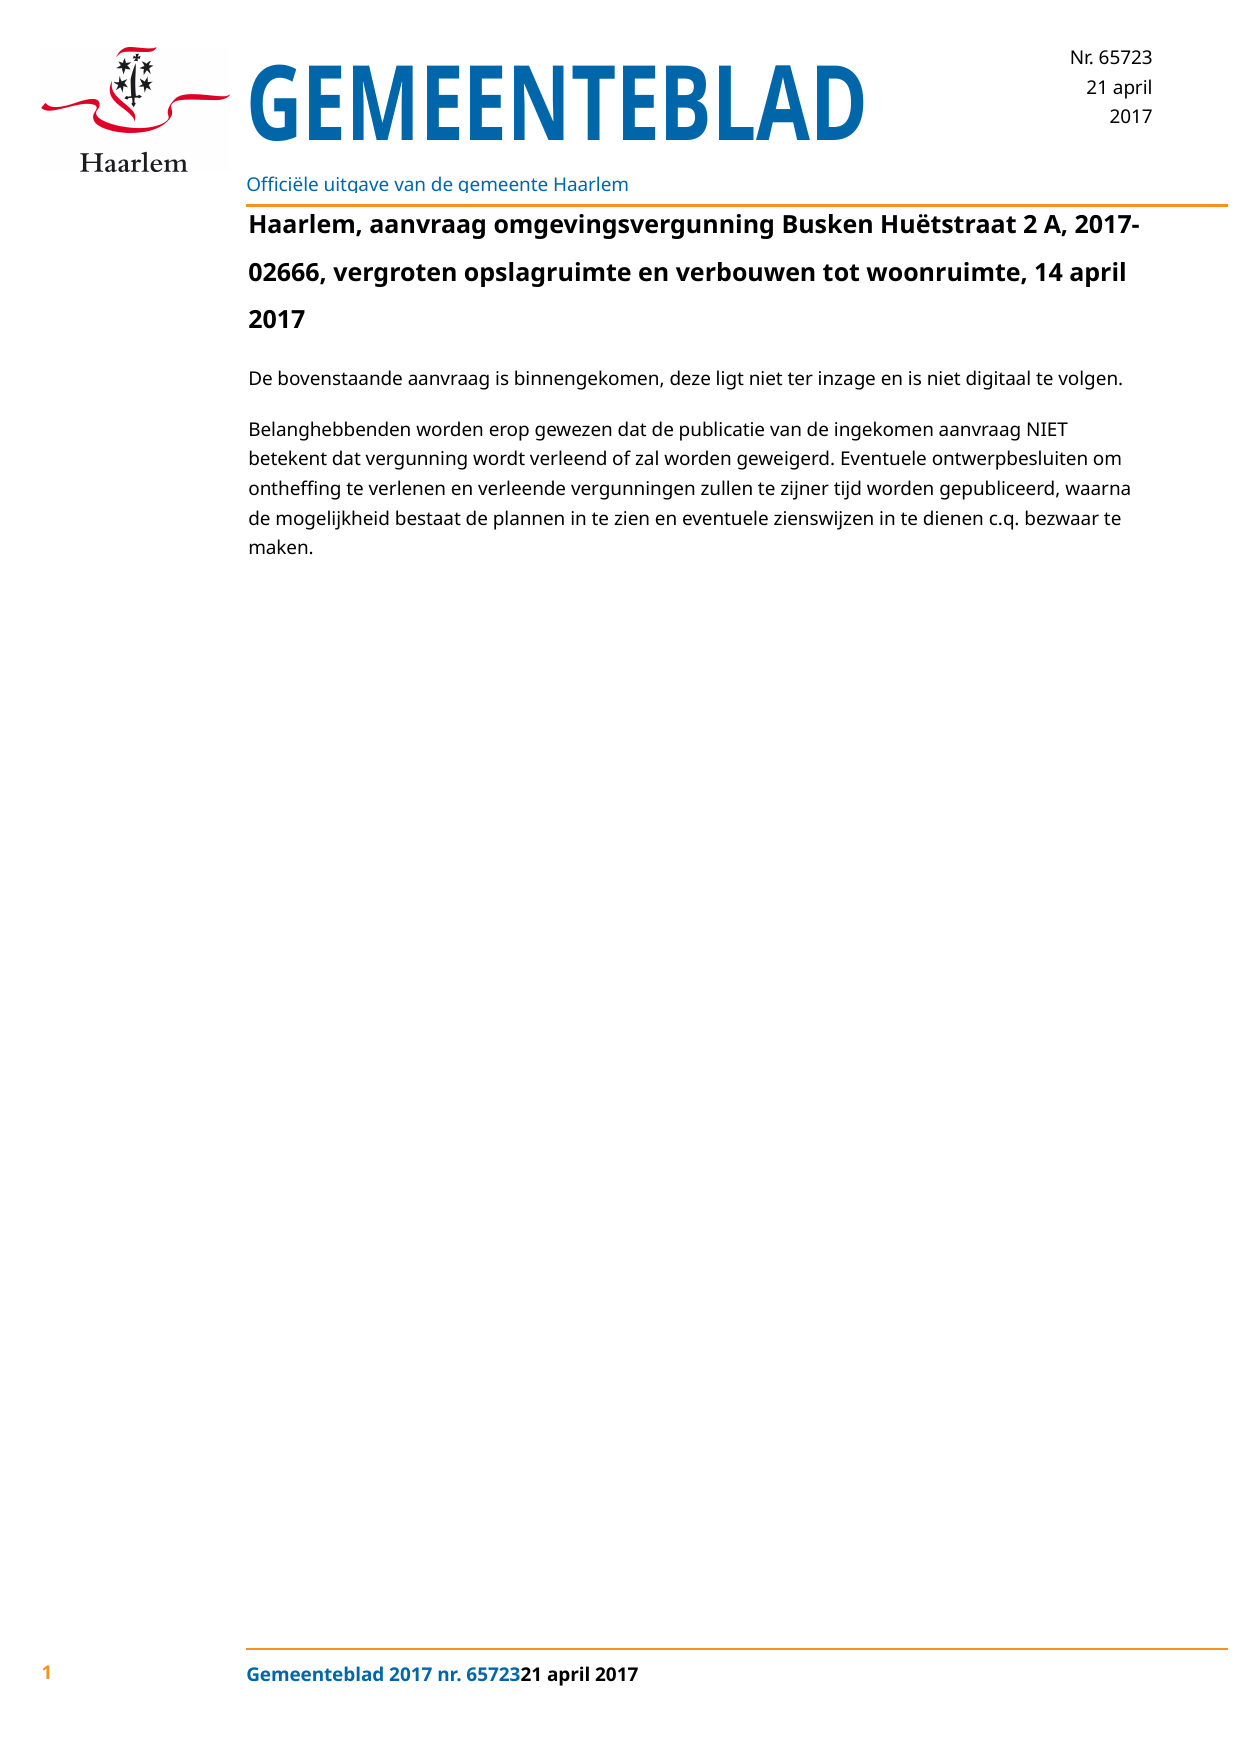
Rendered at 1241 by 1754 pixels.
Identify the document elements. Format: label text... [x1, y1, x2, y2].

text Haarlem, aanvraag omgevingsvergunning Busken Huëtstraat 2 A, 2017-02666, vergroten opslagruimte en verbouwen tot woonruimte, 14 april 2017 [248, 207, 1152, 336]
text De bovenstaande aanvraag is binnengekomen, deze ligt niet ter inzage en is niet digitaal te volgen. [248, 366, 1152, 391]
picture [41, 47, 231, 172]
text Belanghebbenden worden erop gewezen dat de publicatie van de ingekomen aanvraag NIET betekent dat vergunning wordt verleend of zal worden geweigerd. Eventuele ontwerpbesluiten om ontheffing te verlenen en verleende vergunningen zullen te zijner tijd worden gepubliceerd, waarna de mogelijkheid bestaat de plannen in te zien en eventuele zienswijzen in te dienen c.q. bezwaar te maken. [248, 416, 1152, 560]
